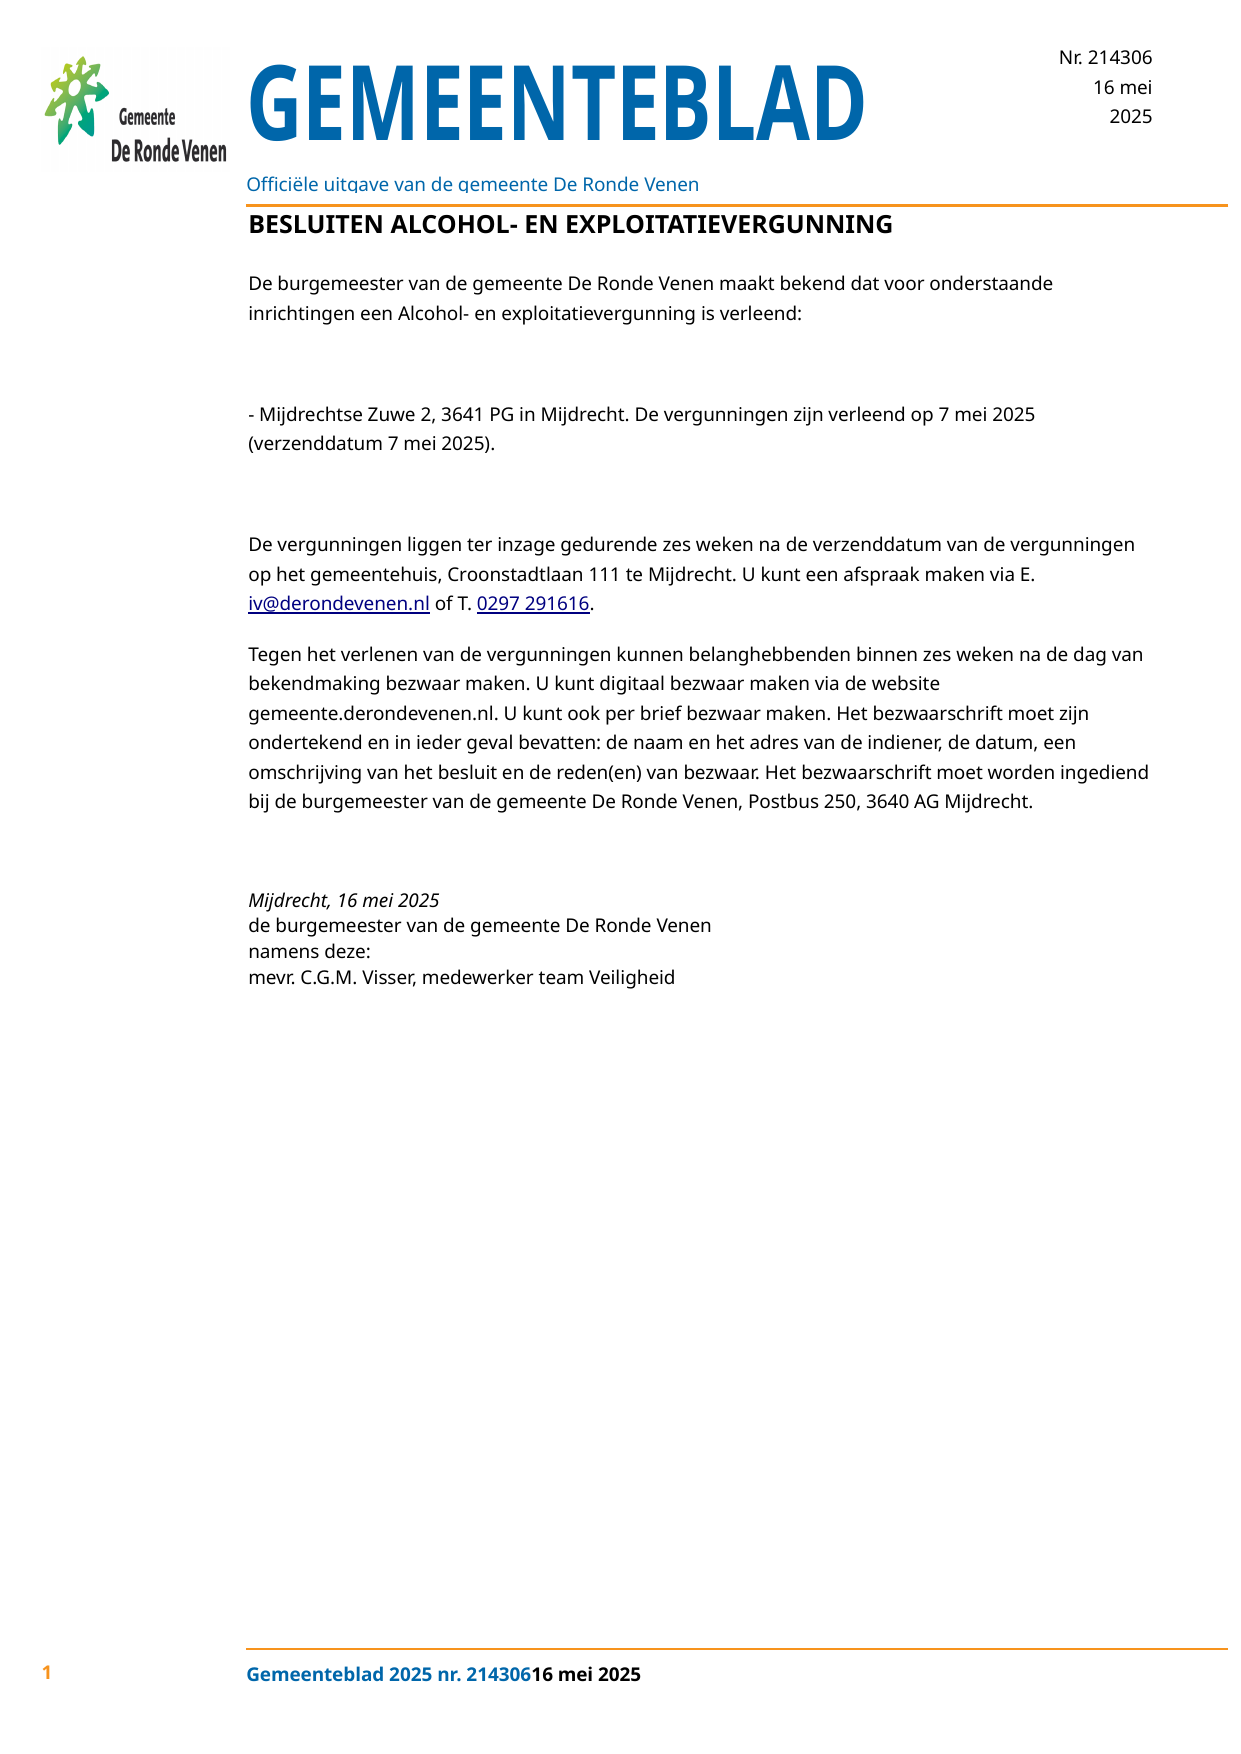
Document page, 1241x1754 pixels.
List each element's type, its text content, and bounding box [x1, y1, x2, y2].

text de burgemeester van de gemeente De Ronde Venen [248, 913, 1152, 938]
text Tegen het verlenen van de vergunningen kunnen belanghebbenden binnen zes weken na de dag van bekendmaking bezwaar maken. U kunt digitaal bezwaar maken via de website gemeente.derondevenen.nl. U kunt ook per brief bezwaar maken. Het bezwaarschrift moet zijn ondertekend en in ieder geval bevatten: de naam en het adres van de indiener, de datum, een omschrijving van het besluit en de reden(en) van bezwaar. Het bezwaarschrift moet worden ingediend bij de burgemeester van de gemeente De Ronde Venen, Postbus 250, 3640 AG Mijdrecht. [248, 641, 1152, 814]
text De vergunningen liggen ter inzage gedurende zes weken na de verzenddatum van de vergunningen op het gemeentehuis, Croonstadtlaan 111 te Mijdrecht. U kunt een afspraak maken via E. iv@derondevenen.nl of T. 0297 291616. [248, 531, 1152, 616]
text - Mijdrechtse Zuwe 2, 3641 PG in Mijdrecht. De vergunningen zijn verleend op 7 mei 2025 (verzenddatum 7 mei 2025). [248, 401, 1152, 456]
text De burgemeester van de gemeente De Ronde Venen maakt bekend dat voor onderstaande inrichtingen een Alcohol- en exploitatievergunning is verleend: [248, 270, 1152, 326]
text Mijdrecht, 16 mei 2025 [248, 887, 1152, 913]
text BESLUITEN ALCOHOL- EN EXPLOITATIEVERGUNNING [248, 207, 1152, 241]
picture [41, 47, 231, 172]
text mevr. C.G.M. Visser, medewerker team Veiligheid [248, 964, 1152, 990]
text namens deze: [248, 938, 1152, 964]
